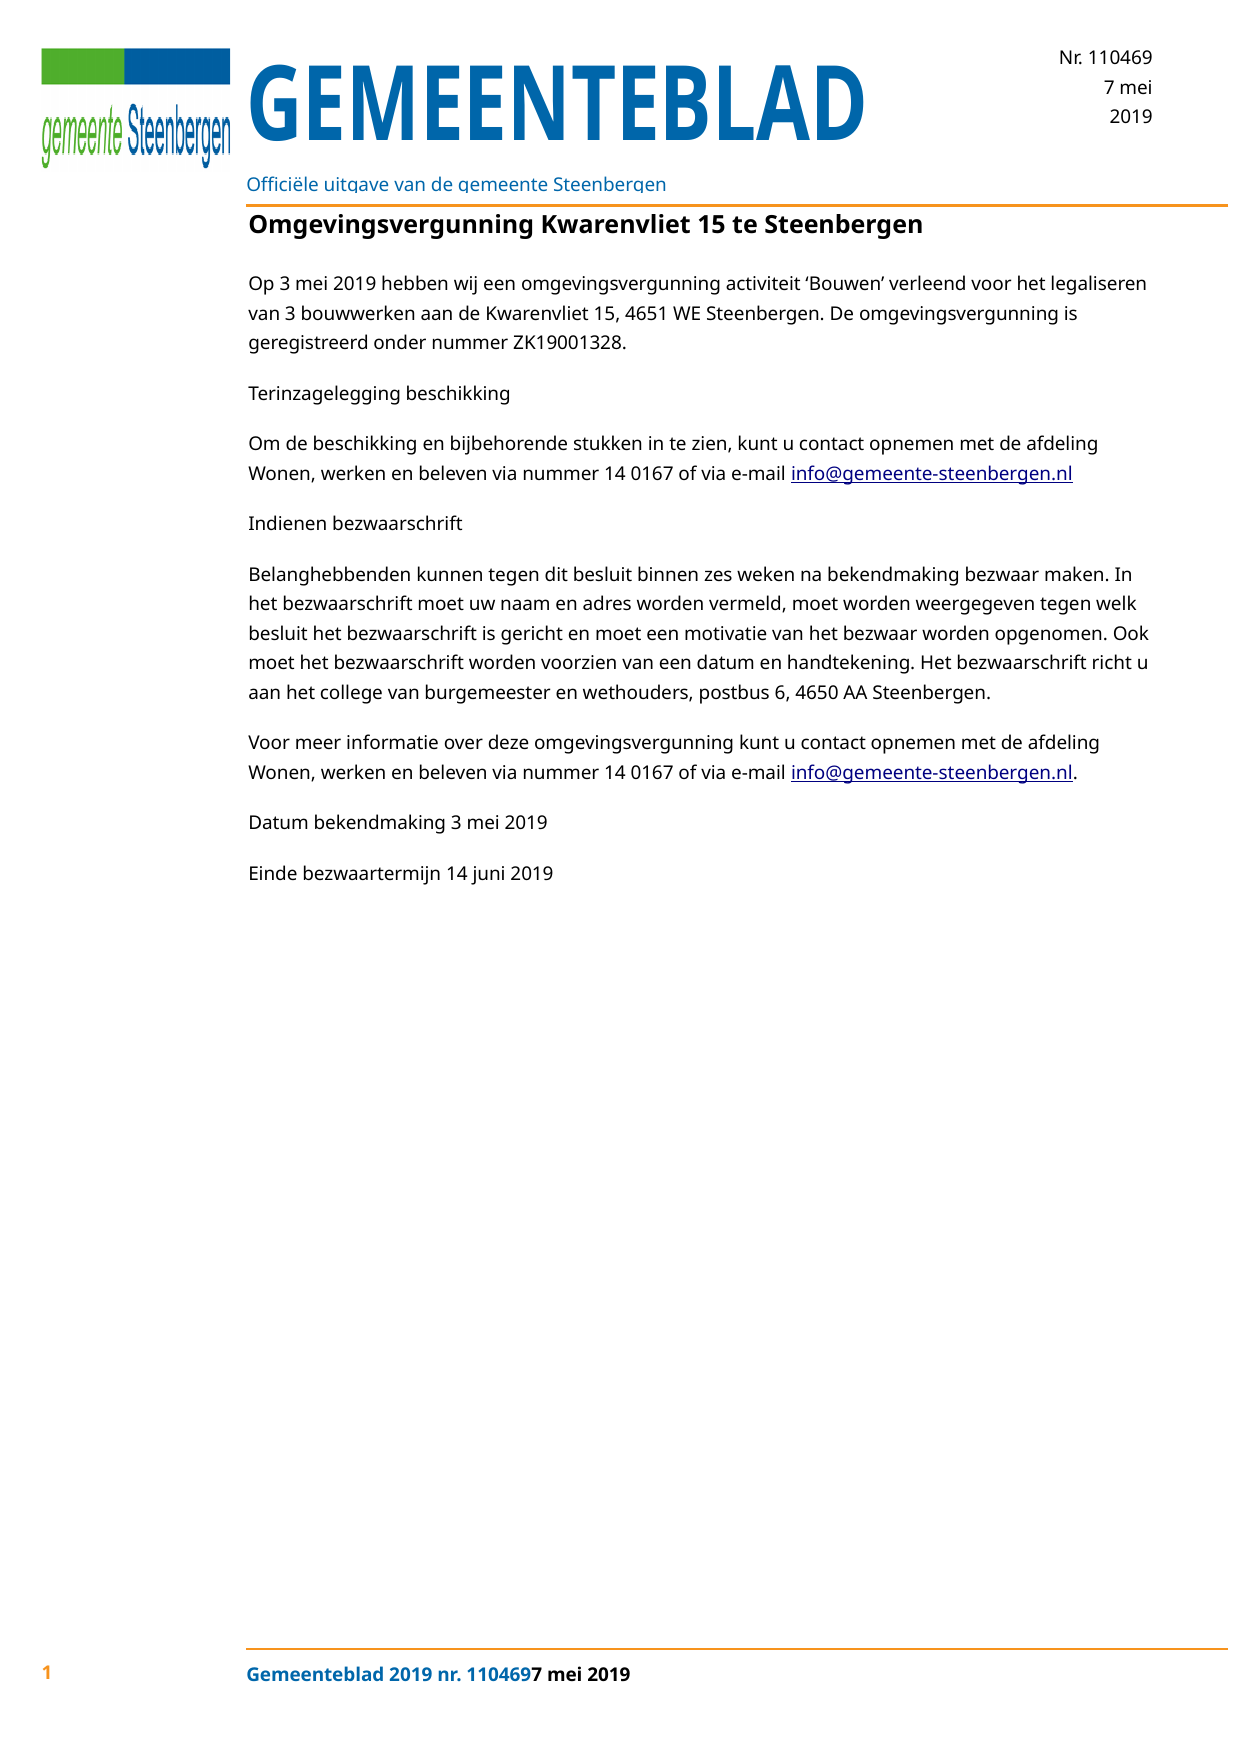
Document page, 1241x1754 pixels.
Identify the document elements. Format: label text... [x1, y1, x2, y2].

text Voor meer informatie over deze omgevingsvergunning kunt u contact opnemen met de afdeling Wonen, werken en beleven via nummer 14 0167 of via e-mail info@gemeente-steenbergen.nl. [248, 729, 1152, 785]
text Datum bekendmaking 3 mei 2019 [248, 809, 1152, 835]
text Omgevingsvergunning Kwarenvliet 15 te Steenbergen [248, 207, 1152, 241]
picture [41, 47, 231, 172]
text Terinzagelegging beschikking [248, 380, 1152, 406]
text Om de beschikking en bijbehorende stukken in te zien, kunt u contact opnemen met de afdeling Wonen, werken en beleven via nummer 14 0167 of via e-mail info@gemeente-steenbergen.nl [248, 430, 1152, 486]
text Belanghebbenden kunnen tegen dit besluit binnen zes weken na bekendmaking bezwaar maken. In het bezwaarschrift moet uw naam en adres worden vermeld, moet worden weergegeven tegen welk besluit het bezwaarschrift is gericht en moet een motivatie van het bezwaar worden opgenomen. Ook moet het bezwaarschrift worden voorzien van een datum en handtekening. Het bezwaarschrift richt u aan het college van burgemeester en wethouders, postbus 6, 4650 AA Steenbergen. [248, 561, 1152, 705]
text Op 3 mei 2019 hebben wij een omgevingsvergunning activiteit ‘Bouwen’ verleend voor het legaliseren van 3 bouwwerken aan de Kwarenvliet 15, 4651 WE Steenbergen. De omgevingsvergunning is geregistreerd onder nummer ZK19001328. [248, 270, 1152, 355]
text Einde bezwaartermijn 14 juni 2019 [248, 860, 1152, 886]
text Indienen bezwaarschrift [248, 510, 1152, 536]
